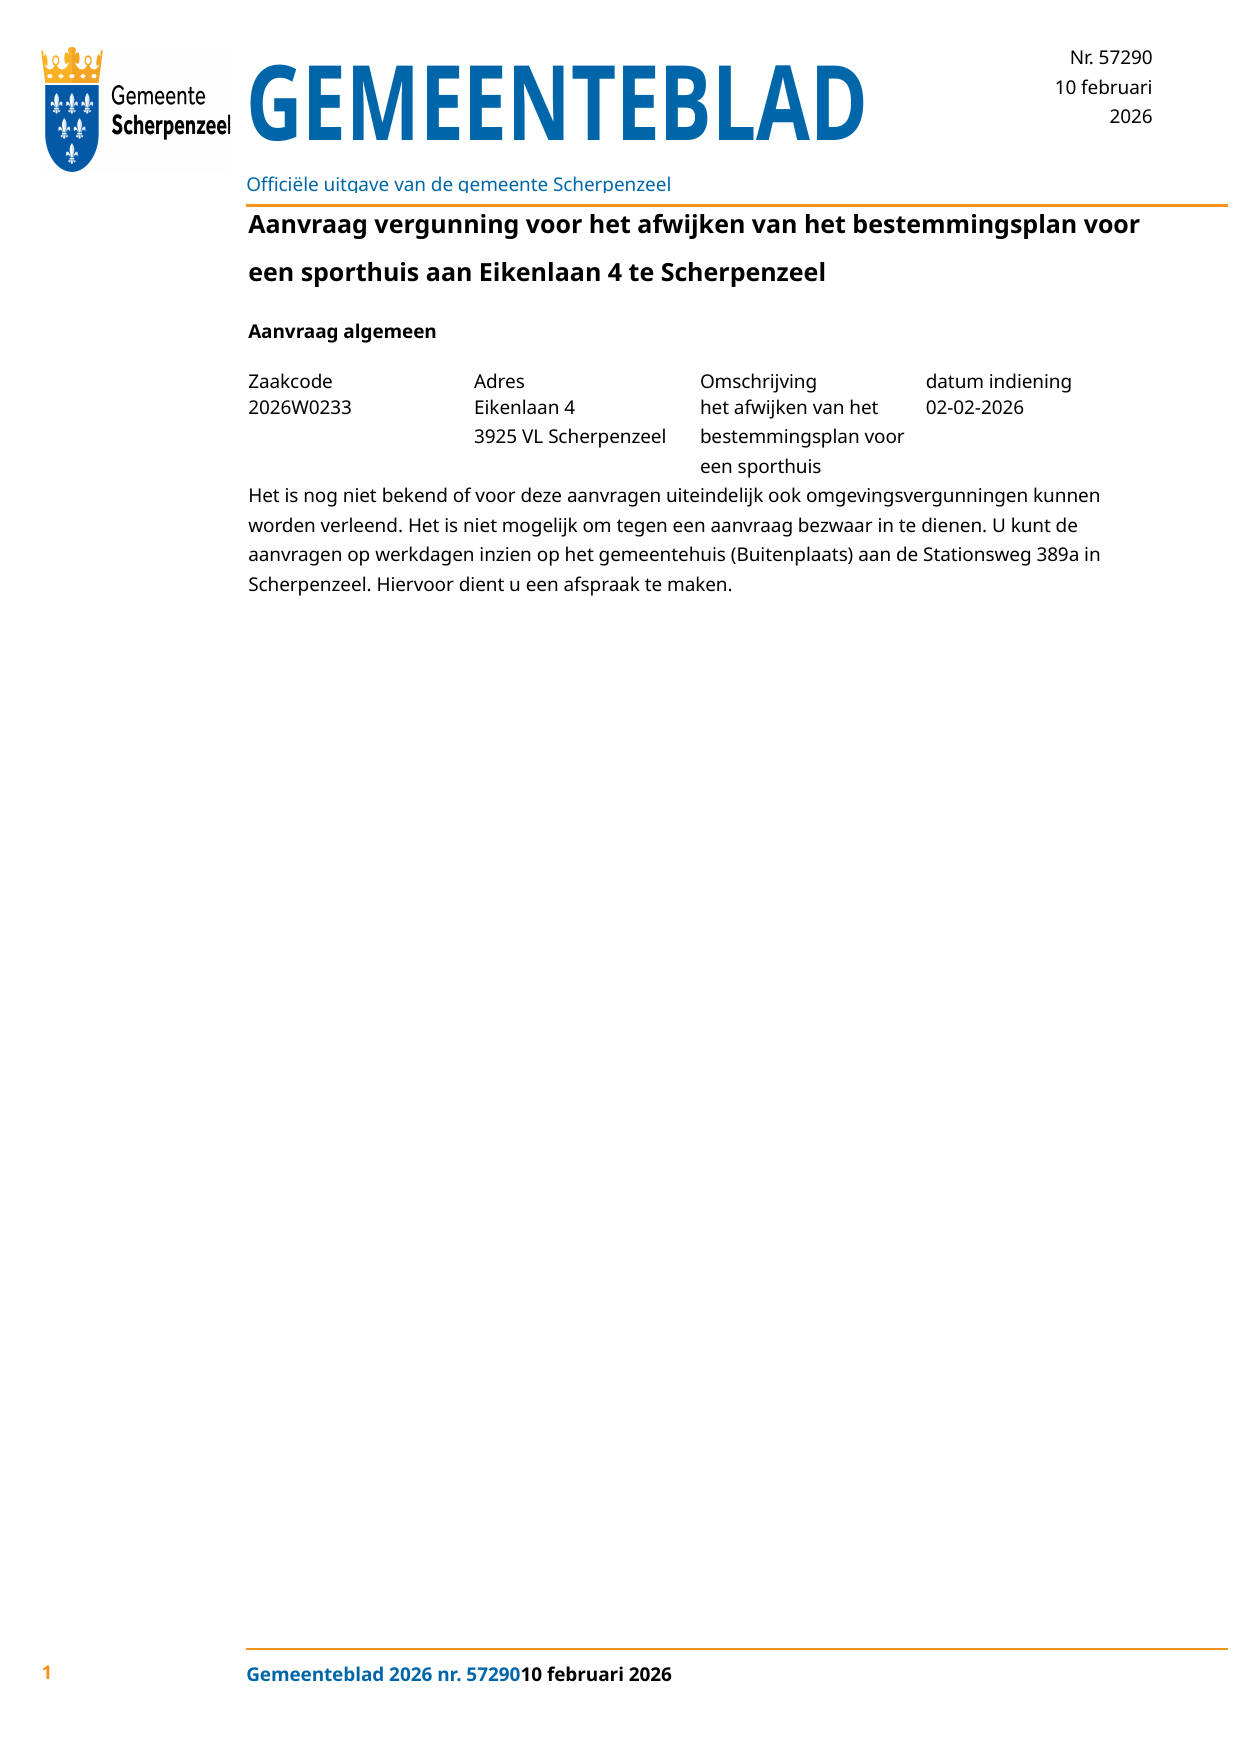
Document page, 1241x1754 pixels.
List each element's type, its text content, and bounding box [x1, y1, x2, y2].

text Aanvraag vergunning voor het afwijken van het bestemmingsplan voor een sporthuis aan Eikenlaan 4 te Scherpenzeel [248, 207, 1152, 288]
table_header Zaakcode [248, 369, 474, 394]
table_cell Eikenlaan 4 3925 VL Scherpenzeel [474, 394, 700, 479]
table_header datum indiening [926, 369, 1152, 394]
text Aanvraag algemeen [248, 318, 1152, 344]
table_cell 2026W0233 [248, 394, 474, 479]
table_header Omschrijving [700, 369, 926, 394]
table_cell 02-02-2026 [926, 394, 1152, 479]
text Het is nog niet bekend of voor deze aanvragen uiteindelijk ook omgevingsvergunningen kunnen worden verleend. Het is niet mogelijk om tegen een aanvraag bezwaar in te dienen. U kunt de aanvragen op werkdagen inzien op het gemeentehuis (Buitenplaats) aan de Stationsweg 389a in Scherpenzeel. Hiervoor dient u een afspraak te maken. [248, 482, 1152, 597]
picture [41, 47, 231, 172]
table_cell het afwijken van het bestemmingsplan voor een sporthuis [700, 394, 926, 479]
table_header Adres [474, 369, 700, 394]
